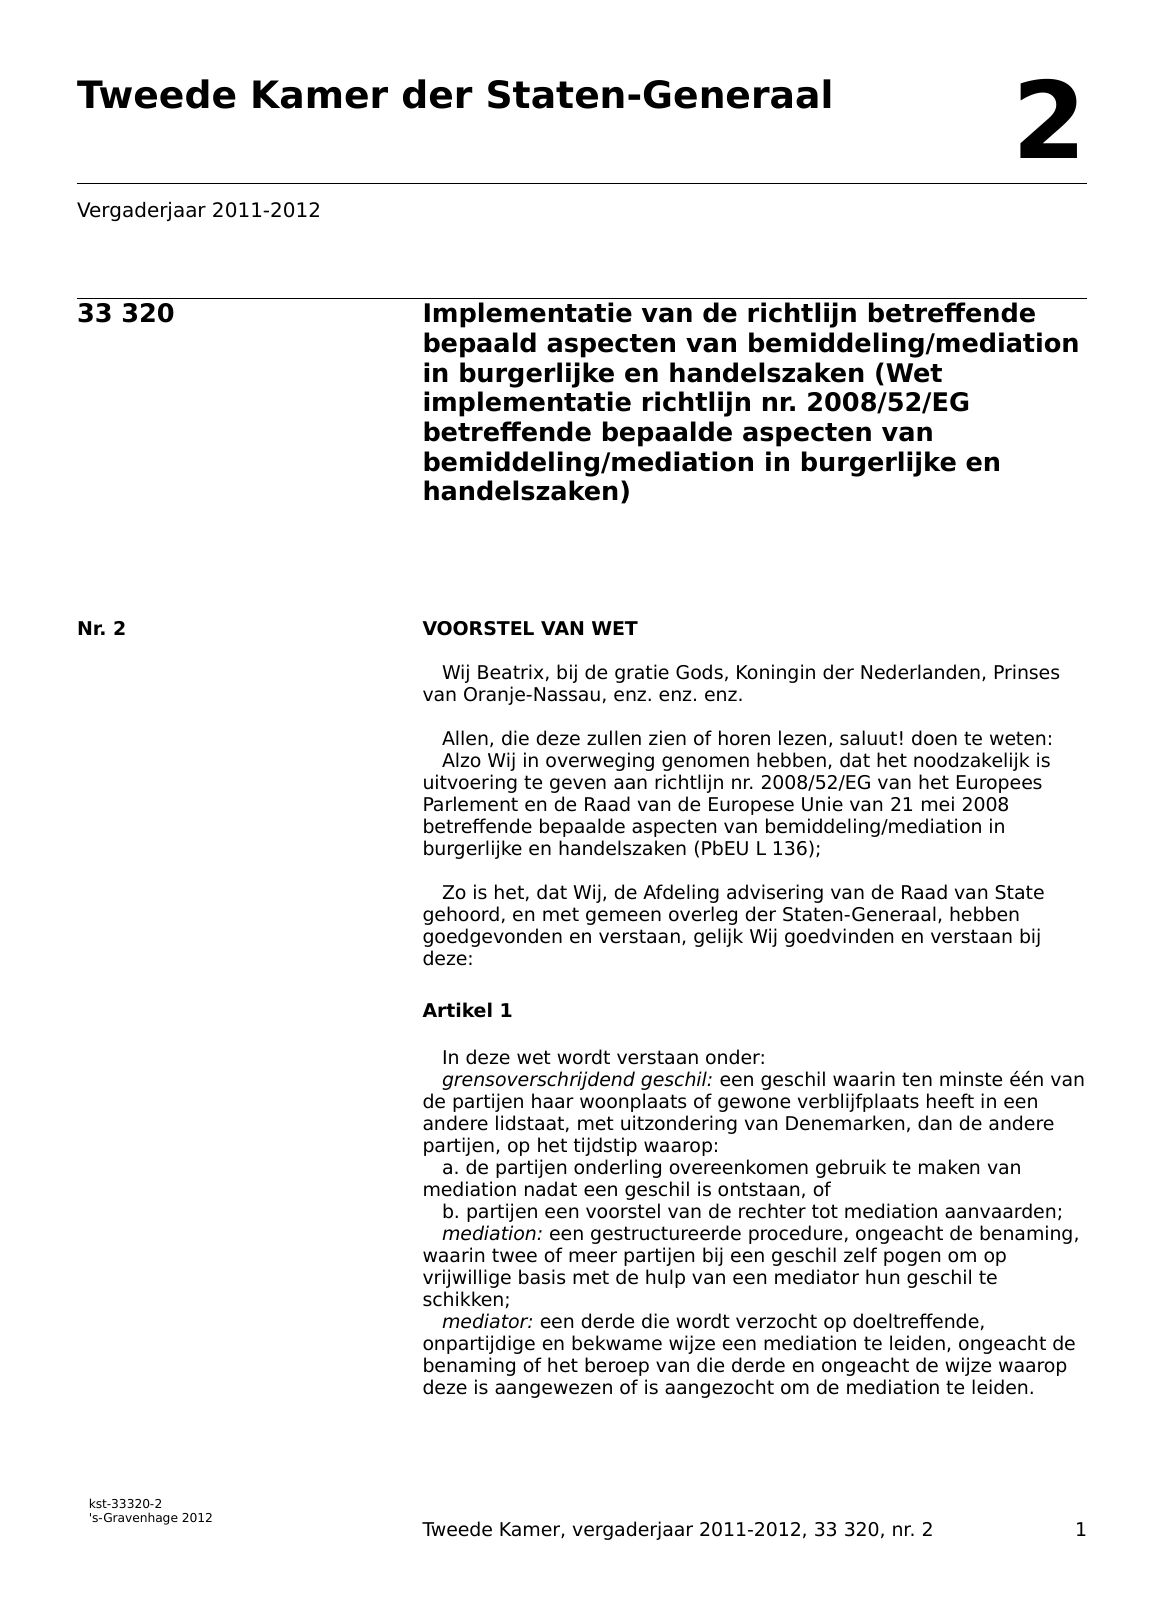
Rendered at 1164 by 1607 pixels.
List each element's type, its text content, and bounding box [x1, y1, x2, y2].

text Wij Beatrix, bij de gratie Gods, Koningin der Nederlanden, Prinses van Oranje-Nassau, enz. enz. enz. [422, 662, 1087, 706]
subtitle Artikel 1 [422, 1000, 1087, 1022]
text mediator: een derde die wordt verzocht op doeltreffende, onpartijdige en bekwame wijze een mediation te leiden, ongeacht de benaming of het beroep van die derde en ongeacht de wijze waarop deze is aangewezen of is aangezocht om de mediation te leiden. [422, 1311, 1087, 1399]
subtitle Nr. 2 VOORSTEL VAN WET [77, 618, 1087, 640]
subtitle 33 320 Implementatie van de richtlijn betreffende bepaald aspecten van bemiddeling/mediation in burgerlijke en handelszaken (Wet implementatie richtlijn nr. 2008/52/EG betreffende bepaalde aspecten van bemiddeling/mediation in burgerlijke en handelszaken) [77, 299, 1087, 507]
text a. de partijen onderling overeenkomen gebruik te maken van mediation nadat een geschil is ontstaan, of [422, 1157, 1087, 1201]
text In deze wet wordt verstaan onder: [422, 1047, 1087, 1069]
text grensoverschrijdend geschil: een geschil waarin ten minste één van de partijen haar woonplaats of gewone verblijfplaats heeft in een andere lidstaat, met uitzondering van Denemarken, dan de andere partijen, op het tijdstip waarop: [422, 1069, 1087, 1157]
text kst-33320-2 [88, 1497, 323, 1511]
table_header Tweede Kamer der Staten-Generaal [77, 59, 886, 183]
text Allen, die deze zullen zien of horen lezen, saluut! doen te weten: [422, 728, 1087, 750]
text mediation: een gestructureerde procedure, ongeacht de benaming, waarin twee of meer partijen bij een geschil zelf pogen om op vrijwillige basis met de hulp van een mediator hun geschil te schikken; [422, 1223, 1087, 1311]
text 's-Gravenhage 2012 [88, 1511, 323, 1525]
table_cell Vergaderjaar 2011-2012 [77, 184, 1087, 298]
text Zo is het, dat Wij, de Afdeling advisering van de Raad van State gehoord, en met gemeen overleg der Staten-Generaal, hebben goedgevonden en verstaan, gelijk Wij goedvinden en verstaan bij deze: [422, 882, 1087, 970]
table_header 2 [886, 59, 1087, 183]
text Alzo Wij in overweging genomen hebben, dat het noodzakelijk is uitvoering te geven aan richtlijn nr. 2008/52/EG van het Europees Parlement en de Raad van de Europese Unie van 21 mei 2008 betreffende bepaalde aspecten van bemiddeling/mediation in burgerlijke en handelszaken (PbEU L 136); [422, 750, 1087, 860]
text b. partijen een voorstel van de rechter tot mediation aanvaarden; [422, 1201, 1087, 1223]
